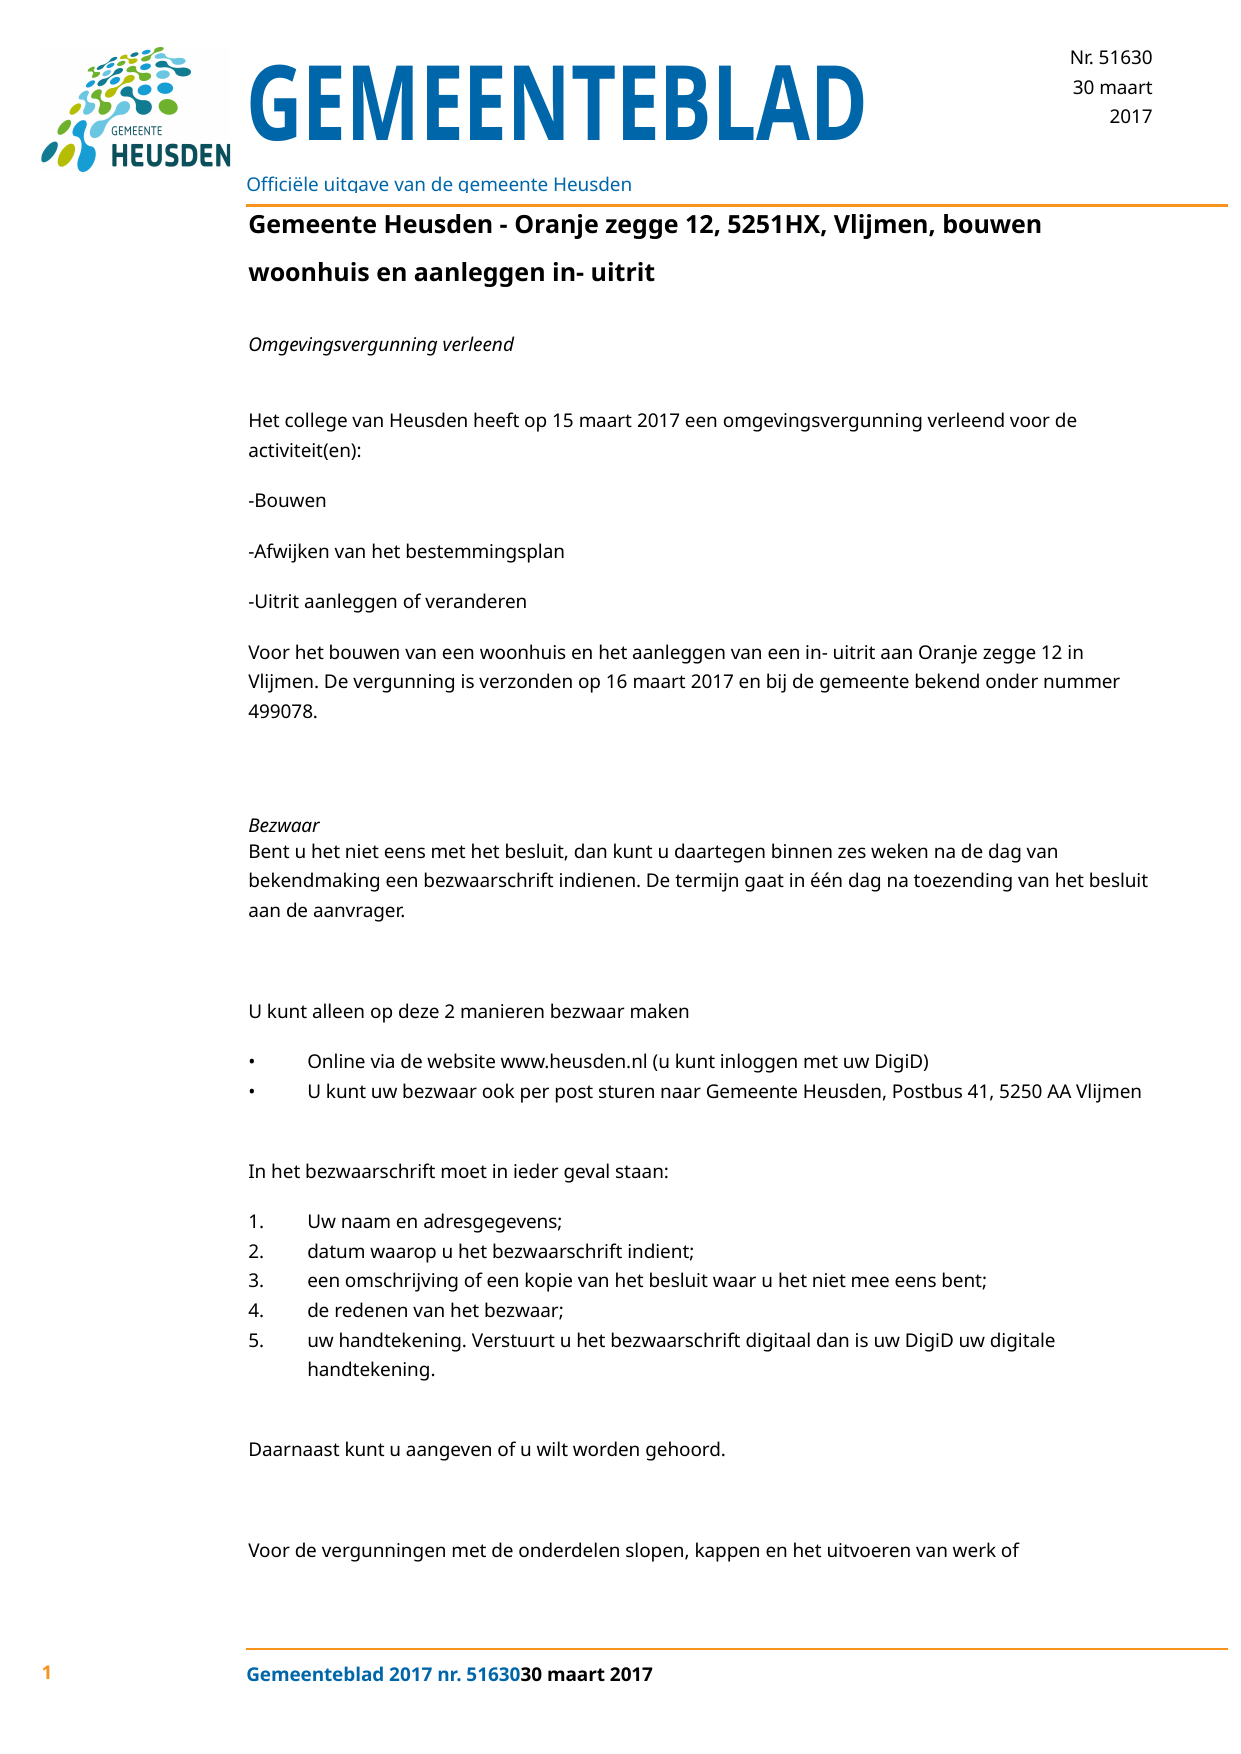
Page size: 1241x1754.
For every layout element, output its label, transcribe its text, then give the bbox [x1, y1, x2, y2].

list de redenen van het bezwaar; [248, 1297, 1152, 1323]
text Bezwaar [248, 812, 1152, 838]
text In het bezwaarschrift moet in ieder geval staan: [248, 1158, 1152, 1184]
text U kunt alleen op deze 2 manieren bezwaar maken [248, 998, 1152, 1024]
list U kunt uw bezwaar ook per post sturen naar Gemeente Heusden, Postbus 41, 5250 AA Vlijmen [248, 1078, 1152, 1104]
text -Uitrit aanleggen of veranderen [248, 588, 1152, 614]
text Voor het bouwen van een woonhuis en het aanleggen van een in- uitrit aan Oranje zegge 12 in Vlijmen. De vergunning is verzonden op 16 maart 2017 en bij de gemeente bekend onder nummer 499078. [248, 639, 1152, 724]
text Bent u het niet eens met het besluit, dan kunt u daartegen binnen zes weken na de dag van bekendmaking een bezwaarschrift indienen. De termijn gaat in één dag na toezending van het besluit aan de aanvrager. [248, 838, 1152, 923]
list datum waarop u het bezwaarschrift indient; [248, 1238, 1152, 1264]
text Het college van Heusden heeft op 15 maart 2017 een omgevingsvergunning verleend voor de activiteit(en): [248, 408, 1152, 463]
list uw handtekening. Verstuurt u het bezwaarschrift digitaal dan is uw DigiD uw digitale handtekening. [248, 1327, 1152, 1382]
text Daarnaast kunt u aangeven of u wilt worden gehoord. [248, 1436, 1152, 1462]
text Voor de vergunningen met de onderdelen slopen, kappen en het uitvoeren van werk of [248, 1537, 1152, 1563]
list Uw naam en adresgegevens; [248, 1208, 1152, 1234]
text -Afwijken van het bestemmingsplan [248, 538, 1152, 564]
list een omschrijving of een kopie van het besluit waar u het niet mee eens bent; [248, 1268, 1152, 1293]
picture [41, 47, 231, 172]
text Gemeente Heusden - Oranje zegge 12, 5251HX, Vlijmen, bouwen woonhuis en aanleggen in- uitrit [248, 207, 1152, 288]
list Online via de website www.heusden.nl (u kunt inloggen met uw DigiD) [248, 1048, 1152, 1074]
text Omgevingsvergunning verleend [248, 331, 1152, 357]
text -Bouwen [248, 488, 1152, 513]
